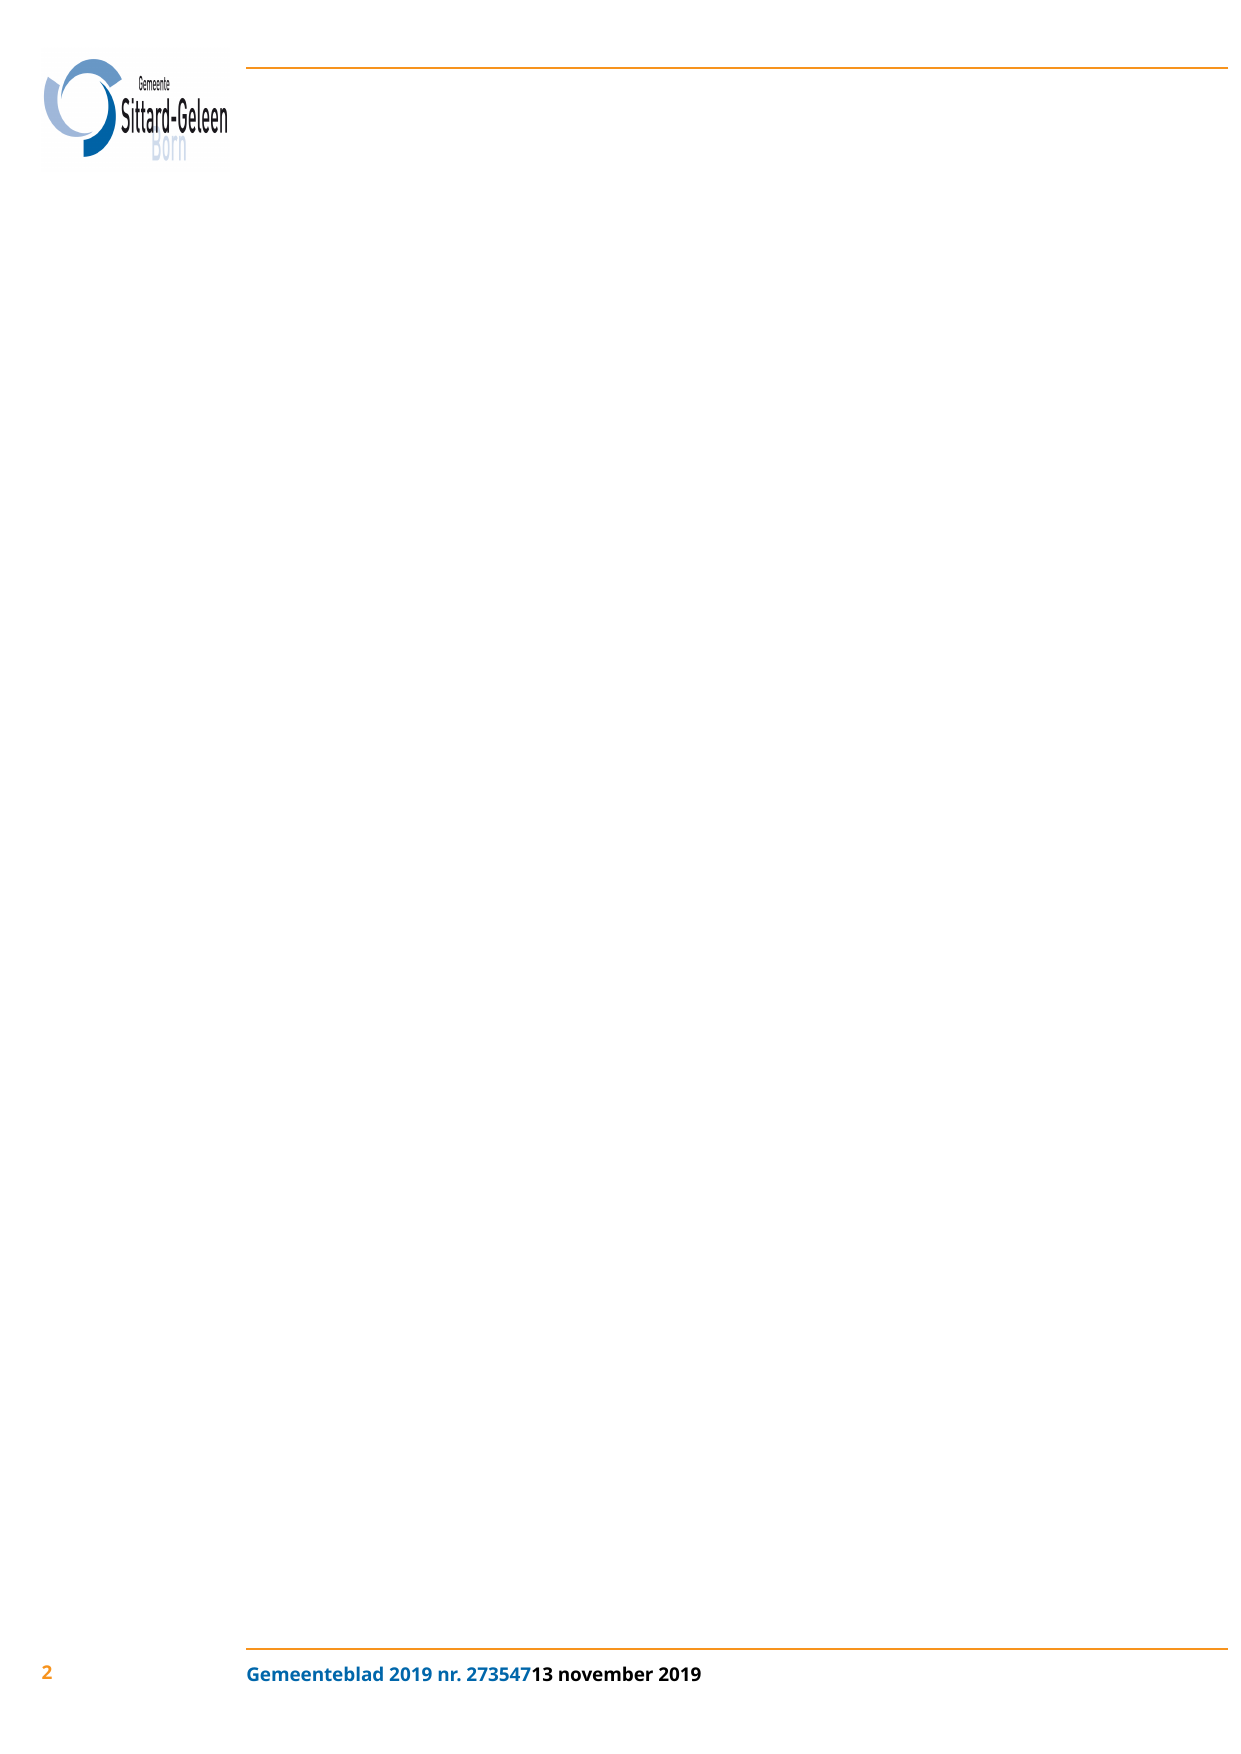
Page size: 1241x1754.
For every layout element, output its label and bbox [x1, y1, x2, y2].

picture [41, 47, 231, 172]
